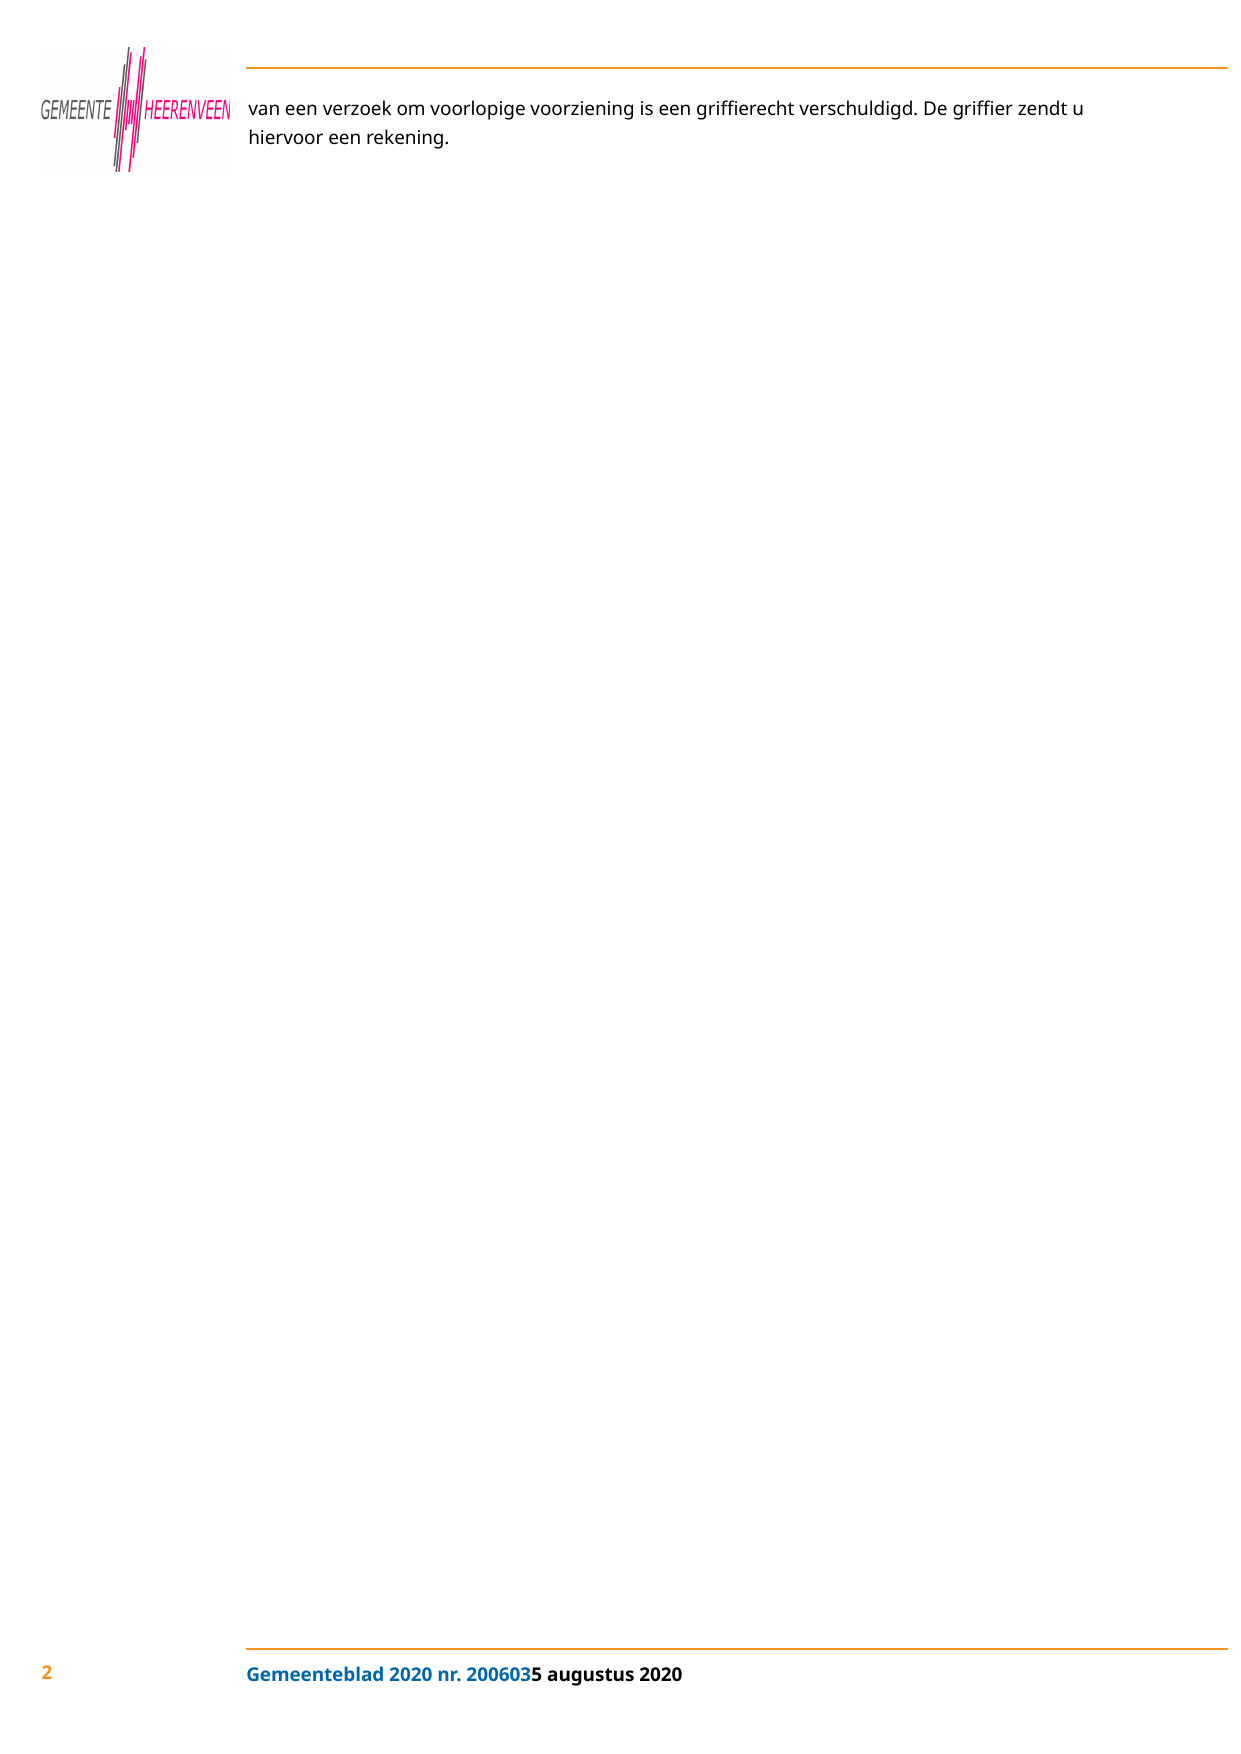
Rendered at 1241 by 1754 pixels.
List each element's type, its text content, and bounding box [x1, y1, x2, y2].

picture [41, 47, 231, 172]
text van een verzoek om voorlopige voorziening is een griffierecht verschuldigd. De griffier zendt u hiervoor een rekening. [248, 95, 1152, 150]
